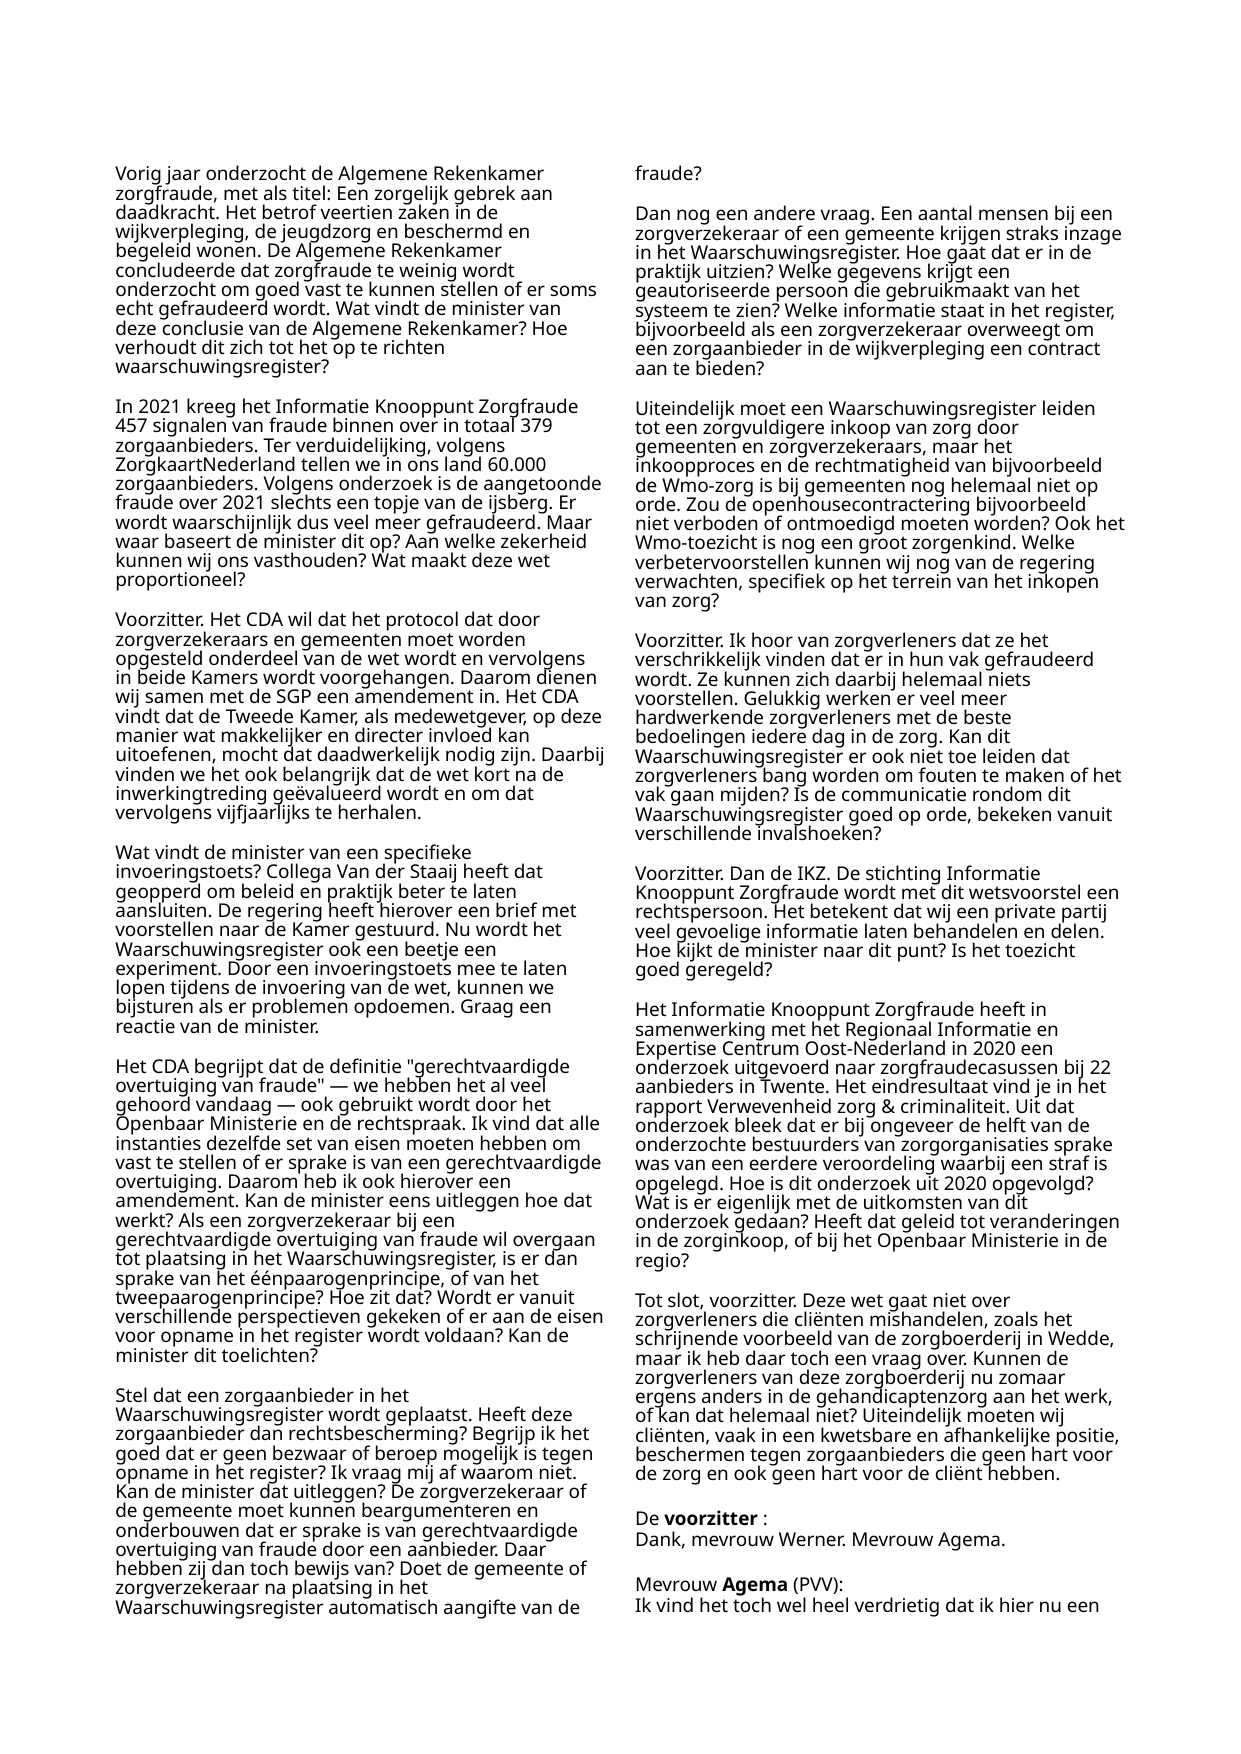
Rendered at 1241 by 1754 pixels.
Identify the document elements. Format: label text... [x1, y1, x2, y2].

text Uiteindelijk moet een Waarschuwingsregister leiden tot een zorgvuldigere inkoop van zorg door gemeenten en zorgverzekeraars, maar het inkoopproces en de rechtmatigheid van bijvoorbeeld de Wmo-zorg is bij gemeenten nog helemaal niet op orde. Zou de openhousecontractering bijvoorbeeld niet verboden of ontmoedigd moeten worden? Ook het Wmo-toezicht is nog een groot zorgenkind. Welke verbetervoorstellen kunnen wij nog van de regering verwachten, specifiek op het terrein van het inkopen van zorg? [635, 399, 1125, 611]
text Vorig jaar onderzocht de Algemene Rekenkamer zorgfraude, met als titel: Een zorgelijk gebrek aan daadkracht. Het betrof veertien zaken in de wijkverpleging, de jeugdzorg en beschermd en begeleid wonen. De Algemene Rekenkamer concludeerde dat zorgfraude te weinig wordt onderzocht om goed vast te kunnen stellen of er soms echt gefraudeerd wordt. Wat vindt de minister van deze conclusie van de Algemene Rekenkamer? Hoe verhoudt dit zich tot het op te richten waarschuwingsregister? [115, 165, 605, 377]
text Voorzitter. Het CDA wil dat het protocol dat door zorgverzekeraars en gemeenten moet worden opgesteld onderdeel van de wet wordt en vervolgens in beide Kamers wordt voorgehangen. Daarom dienen wij samen met de SGP een amendement in. Het CDA vindt dat de Tweede Kamer, als medewetgever, op deze manier wat makkelijker en directer invloed kan uitoefenen, mocht dat daadwerkelijk nodig zijn. Daarbij vinden we het ook belangrijk dat de wet kort na de inwerkingtreding geëvalueerd wordt en om dat vervolgens vijfjaarlijks te herhalen. [115, 611, 605, 823]
text Voorzitter. Dan de IKZ. De stichting Informatie Knooppunt Zorgfraude wordt met dit wetsvoorstel een rechtspersoon. Het betekent dat wij een private partij veel gevoelige informatie laten behandelen en delen. Hoe kijkt de minister naar dit punt? Is het toezicht goed geregeld? [635, 865, 1125, 981]
text Tot slot, voorzitter. Deze wet gaat niet over zorgverleners die cliënten mishandelen, zoals het schrijnende voorbeeld van de zorgboerderij in Wedde, maar ik heb daar toch een vraag over. Kunnen de zorgverleners van deze zorgboerderij nu zomaar ergens anders in de gehandicaptenzorg aan het werk, of kan dat helemaal niet? Uiteindelijk moeten wij cliënten, vaak in een kwetsbare en afhankelijke positie, beschermen tegen zorgaanbieders die geen hart voor de zorg en ook geen hart voor de cliënt hebben. [635, 1292, 1125, 1484]
text De voorzitter : [635, 1505, 1125, 1531]
text Ik vind het toch wel heel verdrietig dat ik hier nu een [635, 1597, 1125, 1616]
text In 2021 kreeg het Informatie Knooppunt Zorgfraude 457 signalen van fraude binnen over in totaal 379 zorgaanbieders. Ter verduidelijking, volgens ZorgkaartNederland tellen we in ons land 60.000 zorgaanbieders. Volgens onderzoek is de aangetoonde fraude over 2021 slechts een topje van de ijsberg. Er wordt waarschijnlijk dus veel meer gefraudeerd. Maar waar baseert de minister dit op? Aan welke zekerheid kunnen wij ons vasthouden? Wat maakt deze wet proportioneel? [115, 398, 605, 591]
text Het Informatie Knooppunt Zorgfraude heeft in samenwerking met het Regionaal Informatie en Expertise Centrum Oost-Nederland in 2020 een onderzoek uitgevoerd naar zorgfraudecasussen bij 22 aanbieders in Twente. Het eindresultaat vind je in het rapport Verwevenheid zorg & criminaliteit. Uit dat onderzoek bleek dat er bij ongeveer de helft van de onderzochte bestuurders van zorgorganisaties sprake was van een eerdere veroordeling waarbij een straf is opgelegd. Hoe is dit onderzoek uit 2020 opgevolgd? Wat is er eigenlijk met de uitkomsten van dit onderzoek gedaan? Heeft dat geleid tot veranderingen in de zorginkoop, of bij het Openbaar Ministerie in de regio? [635, 1001, 1125, 1271]
text Dan nog een andere vraag. Een aantal mensen bij een zorgverzekeraar of een gemeente krijgen straks inzage in het Waarschuwingsregister. Hoe gaat dat er in de praktijk uitzien? Welke gegevens krijgt een geautoriseerde persoon die gebruikmaakt van het systeem te zien? Welke informatie staat in het register, bijvoorbeeld als een zorgverzekeraar overweegt om een zorgaanbieder in de wijkverpleging een contract aan te bieden? [635, 205, 1125, 379]
text Het CDA begrijpt dat de definitie "gerechtvaardigde overtuiging van fraude" — we hebben het al veel gehoord vandaag — ook gebruikt wordt door het Openbaar Ministerie en de rechtspraak. Ik vind dat alle instanties dezelfde set van eisen moeten hebben om vast te stellen of er sprake is van een gerechtvaardigde overtuiging. Daarom heb ik ook hierover een amendement. Kan de minister eens uitleggen hoe dat werkt? Als een zorgverzekeraar bij een gerechtvaardigde overtuiging van fraude wil overgaan tot plaatsing in het Waarschuwingsregister, is er dan sprake van het éénpaarogenprincipe, of van het tweepaarogenprincipe? Hoe zit dat? Wordt er vanuit verschillende perspectieven gekeken of er aan de eisen voor opname in het register wordt voldaan? Kan de minister dit toelichten? [115, 1058, 605, 1366]
text Dank, mevrouw Werner. Mevrouw Agema. [635, 1531, 1125, 1550]
text Mevrouw Agema (PVV): [635, 1571, 1125, 1597]
text fraude? [635, 165, 1125, 184]
text Wat vindt de minister van een specifieke invoeringstoets? Collega Van der Staaij heeft dat geopperd om beleid en praktijk beter te laten aansluiten. De regering heeft hierover een brief met voorstellen naar de Kamer gestuurd. Nu wordt het Waarschuwingsregister ook een beetje een experiment. Door een invoeringstoets mee te laten lopen tijdens de invoering van de wet, kunnen we bijsturen als er problemen opdoemen. Graag een reactie van de minister. [115, 844, 605, 1037]
text Voorzitter. Ik hoor van zorgverleners dat ze het verschrikkelijk vinden dat er in hun vak gefraudeerd wordt. Ze kunnen zich daarbij helemaal niets voorstellen. Gelukkig werken er veel meer hardwerkende zorgverleners met de beste bedoelingen iedere dag in de zorg. Kan dit Waarschuwingsregister er ook niet toe leiden dat zorgverleners bang worden om fouten te maken of het vak gaan mijden? Is de communicatie rondom dit Waarschuwingsregister goed op orde, bekeken vanuit verschillende invalshoeken? [635, 632, 1125, 844]
text Stel dat een zorgaanbieder in het Waarschuwingsregister wordt geplaatst. Heeft deze zorgaanbieder dan rechtsbescherming? Begrijp ik het goed dat er geen bezwaar of beroep mogelijk is tegen opname in het register? Ik vraag mij af waarom niet. Kan de minister dat uitleggen? De zorgverzekeraar of de gemeente moet kunnen beargumenteren en onderbouwen dat er sprake is van gerechtvaardigde overtuiging van fraude door een aanbieder. Daar hebben zij dan toch bewijs van? Doet de gemeente of zorgverzekeraar na plaatsing in het Waarschuwingsregister automatisch aangifte van de [115, 1387, 605, 1618]
